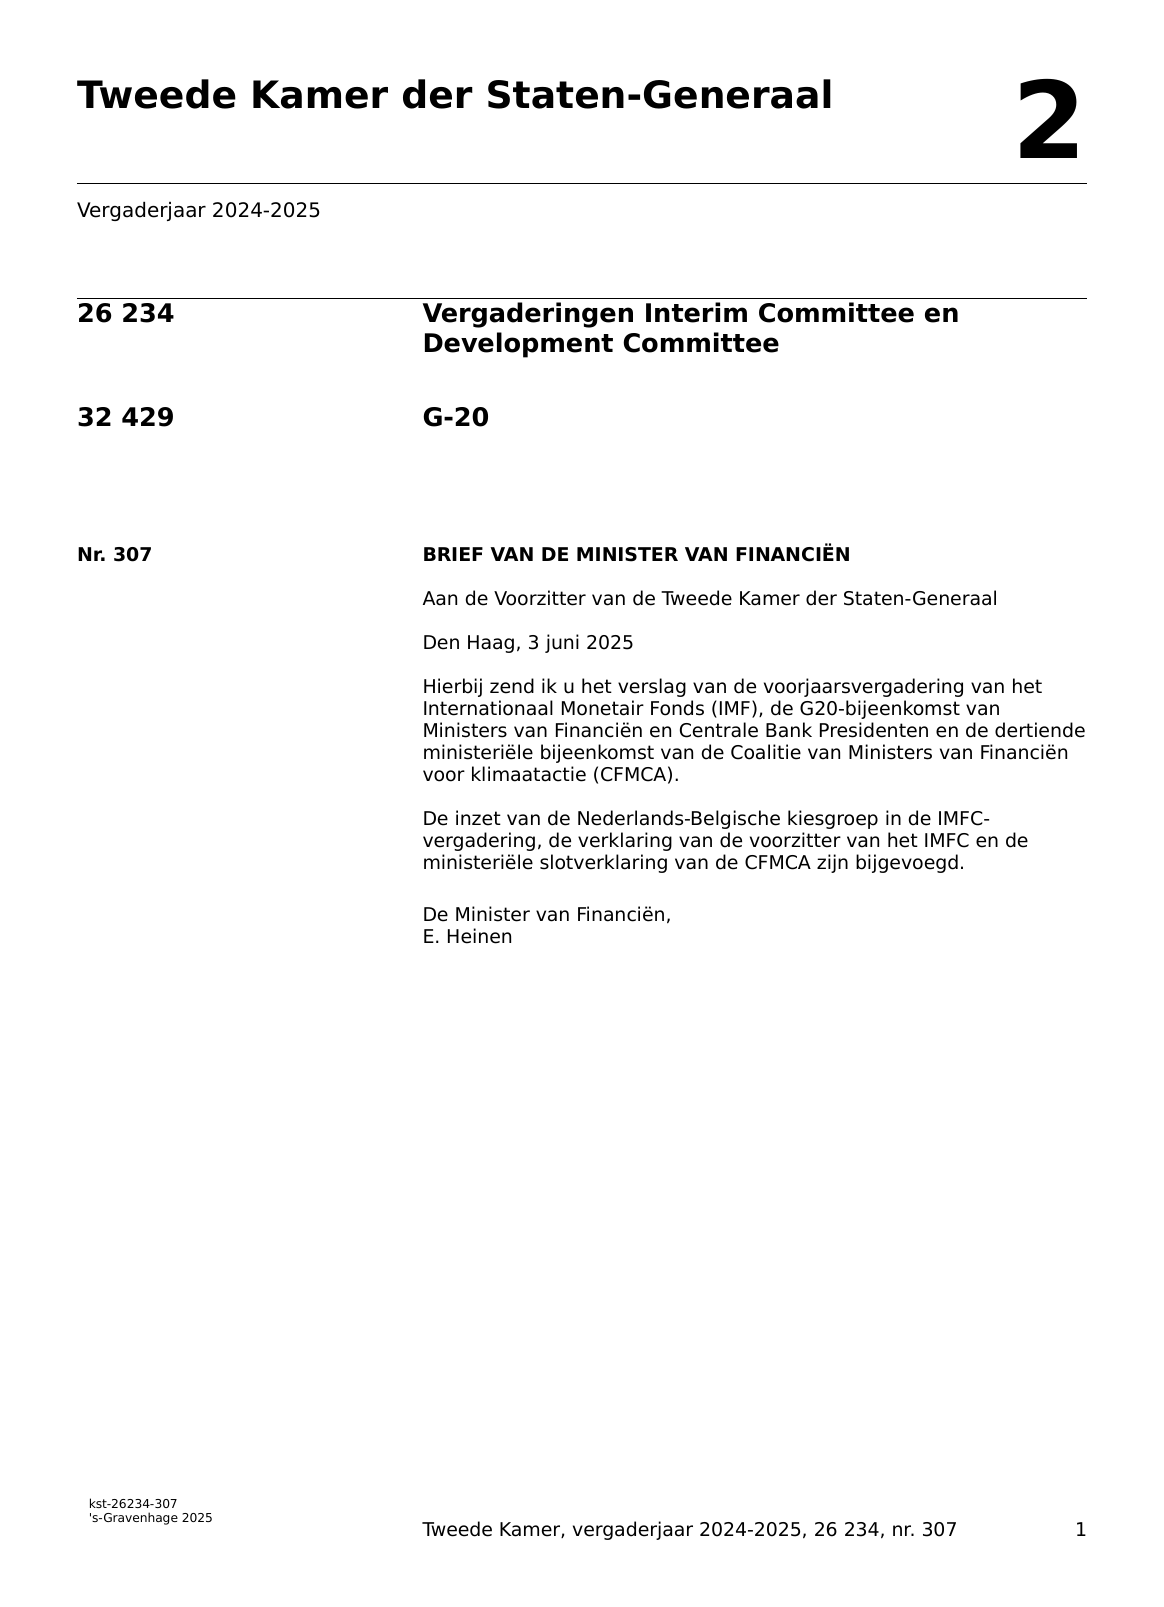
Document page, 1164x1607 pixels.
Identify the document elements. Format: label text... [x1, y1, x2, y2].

text kst-26234-307 [88, 1497, 323, 1511]
text Aan de Voorzitter van de Tweede Kamer der Staten-Generaal [422, 588, 1087, 609]
text Den Haag, 3 juni 2025 [422, 632, 1087, 654]
text 's-Gravenhage 2025 [88, 1511, 323, 1525]
table_header 2 [886, 59, 1087, 183]
subtitle 32 429 G-20 [77, 403, 1087, 432]
text De Minister van Financiën, E. Heinen [422, 904, 1087, 948]
text Hierbij zend ik u het verslag van de voorjaarsvergadering van het Internationaal Monetair Fonds (IMF), de G20-bijeenkomst van Ministers van Financiën en Centrale Bank Presidenten en de dertiende ministeriële bijeenkomst van de Coalitie van Ministers van Financiën voor klimaatactie (CFMCA). [422, 676, 1087, 786]
text De inzet van de Nederlands-Belgische kiesgroep in de IMFC-vergadering, de verklaring van de voorzitter van het IMFC en de ministeriële slotverklaring van de CFMCA zijn bijgevoegd. [422, 808, 1087, 874]
table_cell Vergaderjaar 2024-2025 [77, 184, 1087, 298]
table_header Tweede Kamer der Staten-Generaal [77, 59, 886, 183]
subtitle 26 234 Vergaderingen Interim Committee en Development Committee [77, 299, 1087, 358]
subtitle Nr. 307 BRIEF VAN DE MINISTER VAN FINANCIËN [77, 543, 1087, 565]
